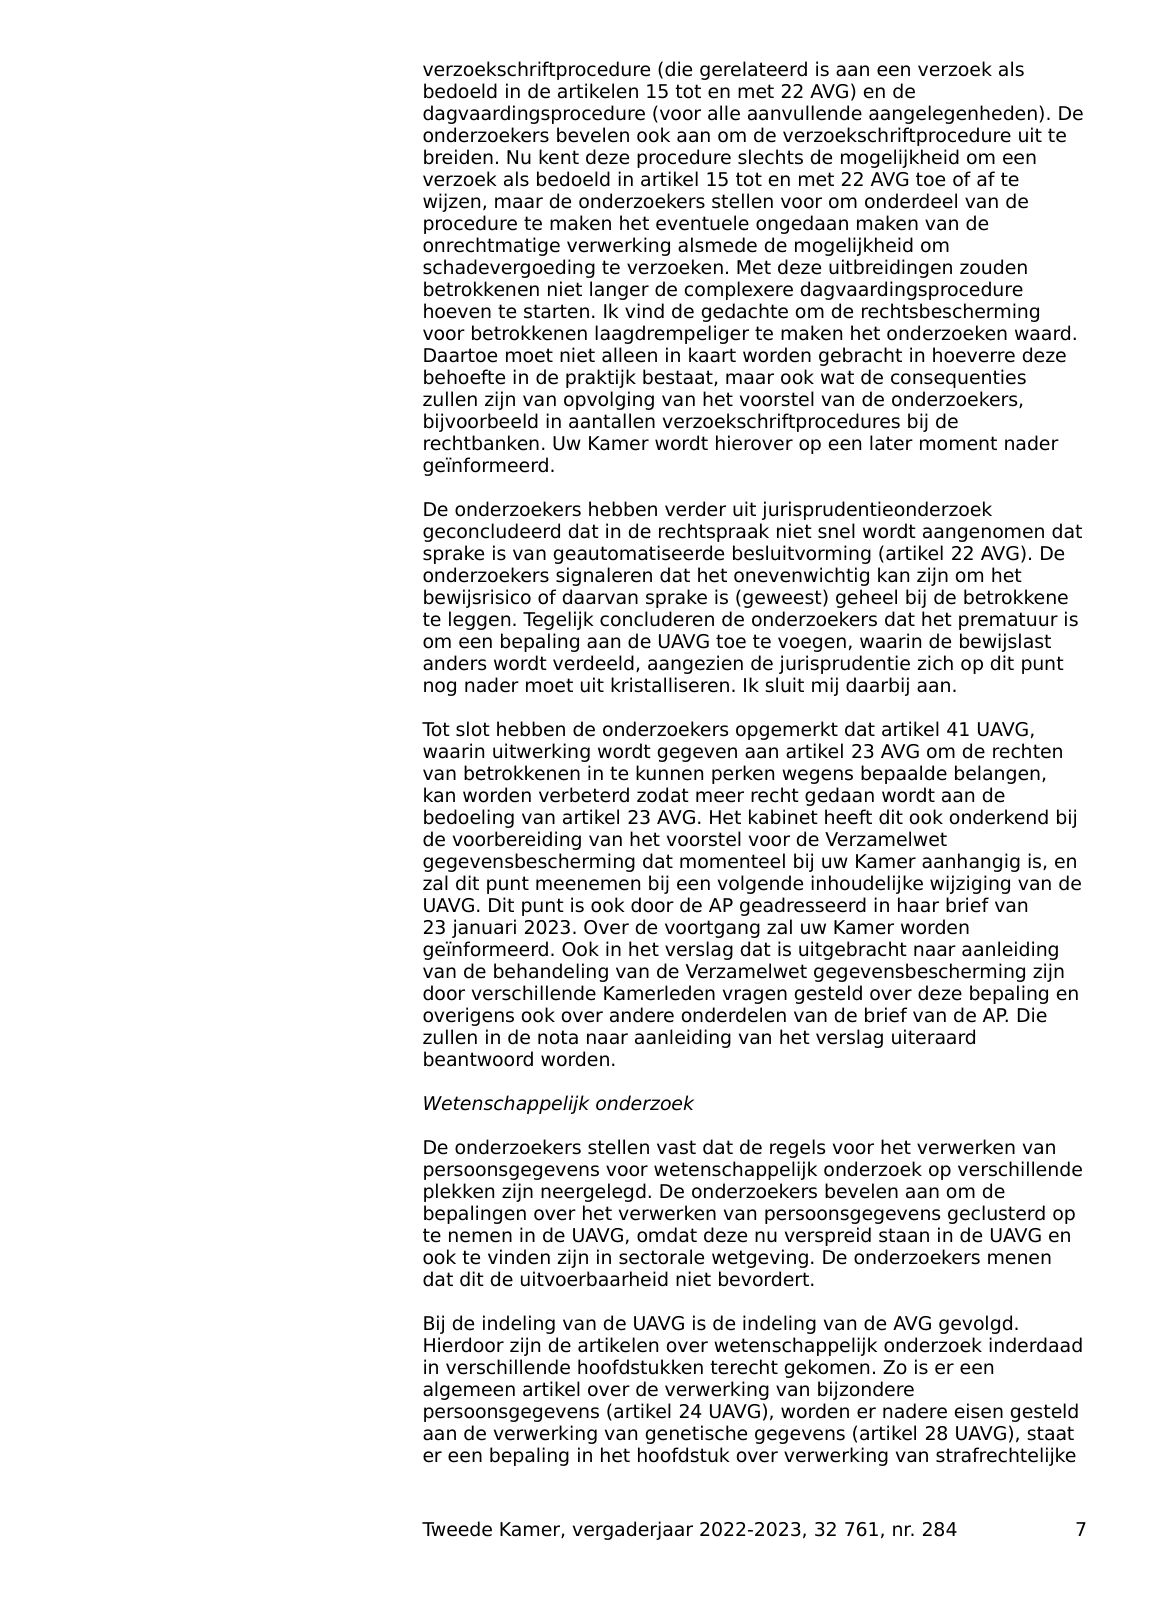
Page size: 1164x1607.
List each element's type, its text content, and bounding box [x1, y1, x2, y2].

subtitle Wetenschappelijk onderzoek [422, 1093, 1087, 1115]
text Tot slot hebben de onderzoekers opgemerkt dat artikel 41 UAVG, waarin uitwerking wordt gegeven aan artikel 23 AVG om de rechten van betrokkenen in te kunnen perken wegens bepaalde belangen, kan worden verbeterd zodat meer recht gedaan wordt aan de bedoeling van artikel 23 AVG. Het kabinet heeft dit ook onderkend bij de voorbereiding van het voorstel voor de Verzamelwet gegevensbescherming dat momenteel bij uw Kamer aanhangig is, en zal dit punt meenemen bij een volgende inhoudelijke wijziging van de UAVG. Dit punt is ook door de AP geadresseerd in haar brief van 23 januari 2023. Over de voortgang zal uw Kamer worden geïnformeerd. Ook in het verslag dat is uitgebracht naar aanleiding van de behandeling van de Verzamelwet gegevensbescherming zijn door verschillende Kamerleden vragen gesteld over deze bepaling en overigens ook over andere onderdelen van de brief van de AP. Die zullen in de nota naar aanleiding van het verslag uiteraard beantwoord worden. [422, 719, 1087, 1071]
text verzoekschriftprocedure (die gerelateerd is aan een verzoek als bedoeld in de artikelen 15 tot en met 22 AVG) en de dagvaardingsprocedure (voor alle aanvullende aangelegenheden). De onderzoekers bevelen ook aan om de verzoekschriftprocedure uit te breiden. Nu kent deze procedure slechts de mogelijkheid om een verzoek als bedoeld in artikel 15 tot en met 22 AVG toe of af te wijzen, maar de onderzoekers stellen voor om onderdeel van de procedure te maken het eventuele ongedaan maken van de onrechtmatige verwerking alsmede de mogelijkheid om schadevergoeding te verzoeken. Met deze uitbreidingen zouden betrokkenen niet langer de complexere dagvaardingsprocedure hoeven te starten. Ik vind de gedachte om de rechtsbescherming voor betrokkenen laagdrempeliger te maken het onderzoeken waard. Daartoe moet niet alleen in kaart worden gebracht in hoeverre deze behoefte in de praktijk bestaat, maar ook wat de consequenties zullen zijn van opvolging van het voorstel van de onderzoekers, bijvoorbeeld in aantallen verzoekschriftprocedures bij de rechtbanken. Uw Kamer wordt hierover op een later moment nader geïnformeerd. [422, 59, 1087, 477]
text Bij de indeling van de UAVG is de indeling van de AVG gevolgd. Hierdoor zijn de artikelen over wetenschappelijk onderzoek inderdaad in verschillende hoofdstukken terecht gekomen. Zo is er een algemeen artikel over de verwerking van bijzondere persoonsgegevens (artikel 24 UAVG), worden er nadere eisen gesteld aan de verwerking van genetische gegevens (artikel 28 UAVG), staat er een bepaling in het hoofdstuk over verwerking van strafrechtelijke [422, 1313, 1087, 1467]
text De onderzoekers stellen vast dat de regels voor het verwerken van persoonsgegevens voor wetenschappelijk onderzoek op verschillende plekken zijn neergelegd. De onderzoekers bevelen aan om de bepalingen over het verwerken van persoonsgegevens geclusterd op te nemen in de UAVG, omdat deze nu verspreid staan in de UAVG en ook te vinden zijn in sectorale wetgeving. De onderzoekers menen dat dit de uitvoerbaarheid niet bevordert. [422, 1137, 1087, 1291]
text De onderzoekers hebben verder uit jurisprudentieonderzoek geconcludeerd dat in de rechtspraak niet snel wordt aangenomen dat sprake is van geautomatiseerde besluitvorming (artikel 22 AVG). De onderzoekers signaleren dat het onevenwichtig kan zijn om het bewijsrisico of daarvan sprake is (geweest) geheel bij de betrokkene te leggen. Tegelijk concluderen de onderzoekers dat het prematuur is om een bepaling aan de UAVG toe te voegen, waarin de bewijslast anders wordt verdeeld, aangezien de jurisprudentie zich op dit punt nog nader moet uit kristalliseren. Ik sluit mij daarbij aan. [422, 499, 1087, 697]
